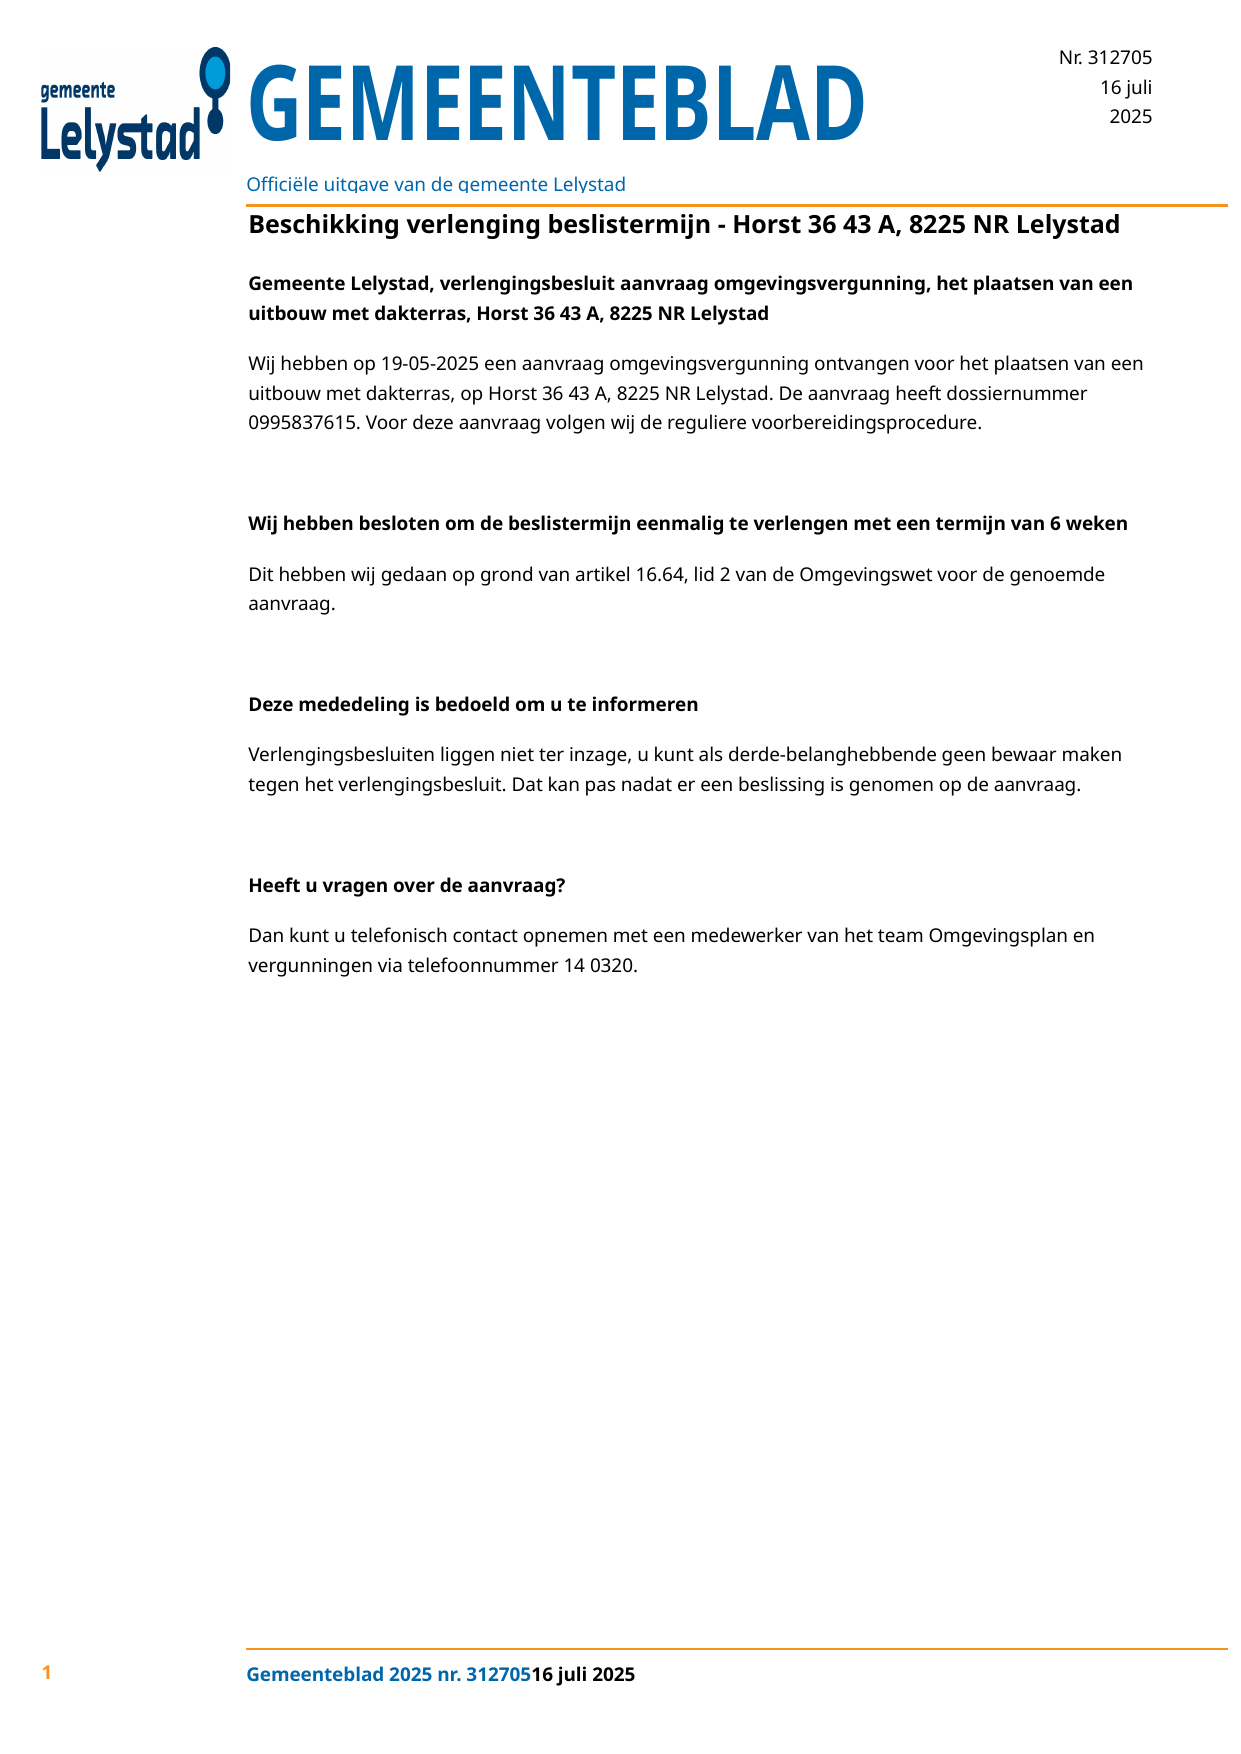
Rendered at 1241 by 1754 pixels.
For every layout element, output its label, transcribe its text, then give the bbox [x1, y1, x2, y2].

picture [41, 47, 231, 172]
text Wij hebben besloten om de beslistermijn eenmalig te verlengen met een termijn van 6 weken [248, 510, 1152, 536]
text Dit hebben wij gedaan op grond van artikel 16.64, lid 2 van de Omgevingswet voor de genoemde aanvraag. [248, 561, 1152, 616]
text Gemeente Lelystad, verlengingsbesluit aanvraag omgevingsvergunning, het plaatsen van een uitbouw met dakterras, Horst 36 43 A, 8225 NR Lelystad [248, 270, 1152, 326]
text Heeft u vragen over de aanvraag? [248, 872, 1152, 898]
text Dan kunt u telefonisch contact opnemen met een medewerker van het team Omgevingsplan en vergunningen via telefoonnummer 14 0320. [248, 922, 1152, 978]
text Verlengingsbesluiten liggen niet ter inzage, u kunt als derde-belanghebbende geen bewaar maken tegen het verlengingsbesluit. Dat kan pas nadat er een beslissing is genomen op de aanvraag. [248, 742, 1152, 797]
text Beschikking verlenging beslistermijn - Horst 36 43 A, 8225 NR Lelystad [248, 207, 1152, 241]
text Deze mededeling is bedoeld om u te informeren [248, 691, 1152, 717]
text Wij hebben op 19-05-2025 een aanvraag omgevingsvergunning ontvangen voor het plaatsen van een uitbouw met dakterras, op Horst 36 43 A, 8225 NR Lelystad. De aanvraag heeft dossiernummer 0995837615. Voor deze aanvraag volgen wij de reguliere voorbereidingsprocedure. [248, 350, 1152, 435]
